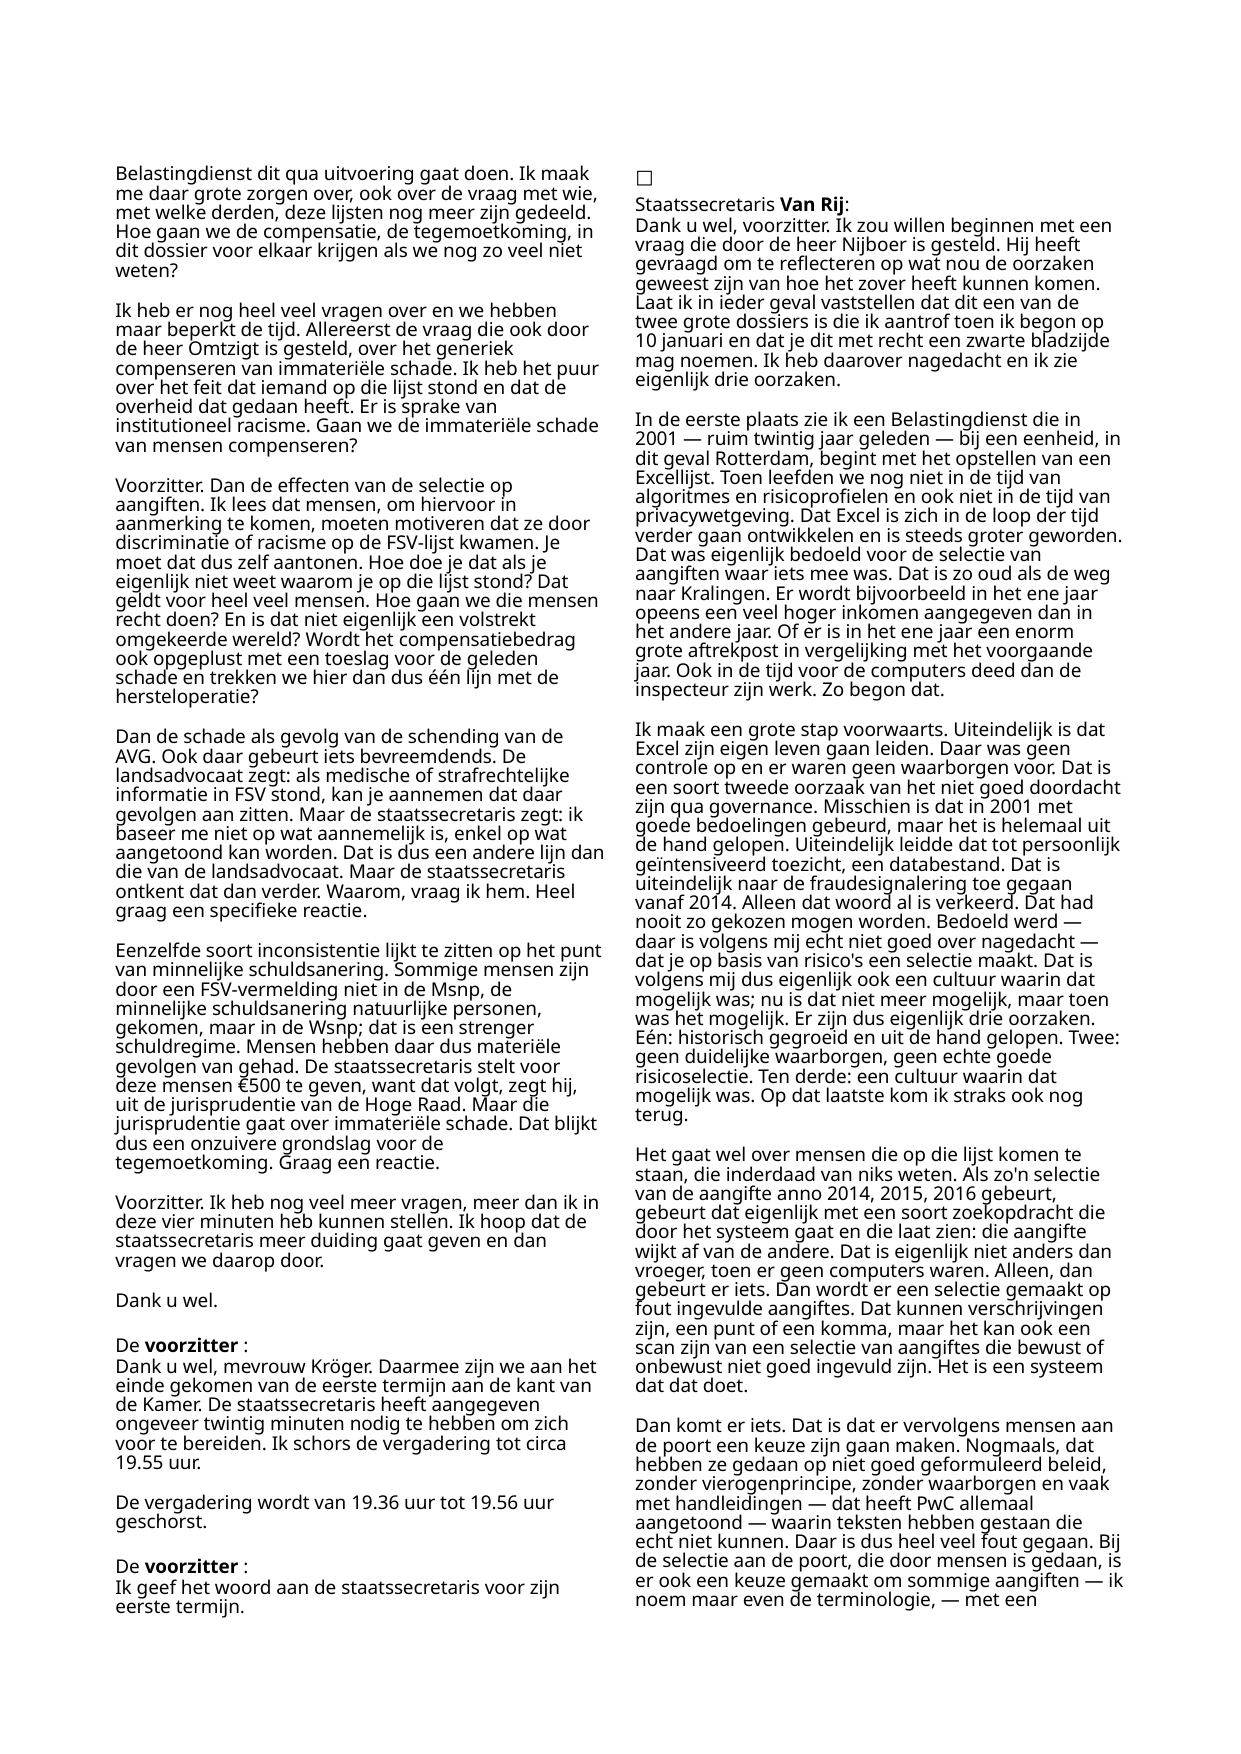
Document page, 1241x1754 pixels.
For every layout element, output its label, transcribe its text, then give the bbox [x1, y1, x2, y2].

text Voorzitter. Dan de effecten van de selectie op aangiften. Ik lees dat mensen, om hiervoor in aanmerking te komen, moeten motiveren dat ze door discriminatie of racisme op de FSV-lijst kwamen. Je moet dat dus zelf aantonen. Hoe doe je dat als je eigenlijk niet weet waarom je op die lijst stond? Dat geldt voor heel veel mensen. Hoe gaan we die mensen recht doen? En is dat niet eigenlijk een volstrekt omgekeerde wereld? Wordt het compensatiebedrag ook opgeplust met een toeslag voor de geleden schade en trekken we hier dan dus één lijn met de hersteloperatie? [115, 477, 605, 708]
text Het gaat wel over mensen die op die lijst komen te staan, die inderdaad van niks weten. Als zo'n selectie van de aangifte anno 2014, 2015, 2016 gebeurt, gebeurt dat eigenlijk met een soort zoekopdracht die door het systeem gaat en die laat zien: die aangifte wijkt af van de andere. Dat is eigenlijk niet anders dan vroeger, toen er geen computers waren. Alleen, dan gebeurt er iets. Dan wordt er een selectie gemaakt op fout ingevulde aangiftes. Dat kunnen verschrijvingen zijn, een punt of een komma, maar het kan ook een scan zijn van een selectie van aangiftes die bewust of onbewust niet goed ingevuld zijn. Het is een systeem dat dat doet. [635, 1146, 1125, 1397]
text Dan de schade als gevolg van de schending van de AVG. Ook daar gebeurt iets bevreemdends. De landsadvocaat zegt: als medische of strafrechtelijke informatie in FSV stond, kan je aannemen dat daar gevolgen aan zitten. Maar de staatssecretaris zegt: ik baseer me niet op wat aannemelijk is, enkel op wat aangetoond kan worden. Dat is dus een andere lijn dan die van de landsadvocaat. Maar de staatssecretaris ontkent dat dan verder. Waarom, vraag ik hem. Heel graag een specifieke reactie. [115, 728, 605, 921]
text De vergadering wordt van 19.36 uur tot 19.56 uur geschorst. [115, 1494, 605, 1533]
text Ik maak een grote stap voorwaarts. Uiteindelijk is dat Excel zijn eigen leven gaan leiden. Daar was geen controle op en er waren geen waarborgen voor. Dat is een soort tweede oorzaak van het niet goed doordacht zijn qua governance. Misschien is dat in 2001 met goede bedoelingen gebeurd, maar het is helemaal uit de hand gelopen. Uiteindelijk leidde dat tot persoonlijk geïntensiveerd toezicht, een databestand. Dat is uiteindelijk naar de fraudesignalering toe gegaan vanaf 2014. Alleen dat woord al is verkeerd. Dat had nooit zo gekozen mogen worden. Bedoeld werd — daar is volgens mij echt niet goed over nagedacht — dat je op basis van risico's een selectie maakt. Dat is volgens mij dus eigenlijk ook een cultuur waarin dat mogelijk was; nu is dat niet meer mogelijk, maar toen was het mogelijk. Er zijn dus eigenlijk drie oorzaken. Eén: historisch gegroeid en uit de hand gelopen. Twee: geen duidelijke waarborgen, geen echte goede risicoselectie. Ten derde: een cultuur waarin dat mogelijk was. Op dat laatste kom ik straks ook nog terug. [635, 721, 1125, 1126]
text Voorzitter. Ik heb nog veel meer vragen, meer dan ik in deze vier minuten heb kunnen stellen. Ik hoop dat de staatssecretaris meer duiding gaat geven en dan vragen we daarop door. [115, 1194, 605, 1271]
text Ik geef het woord aan de staatssecretaris voor zijn eerste termijn. [115, 1579, 605, 1618]
text ⬜ [635, 165, 1125, 191]
text De voorzitter : [115, 1332, 605, 1358]
text Ik heb er nog heel veel vragen over en we hebben maar beperkt de tijd. Allereerst de vraag die ook door de heer Omtzigt is gesteld, over het generiek compenseren van immateriële schade. Ik heb het puur over het feit dat iemand op die lijst stond en dat de overheid dat gedaan heeft. Er is sprake van institutioneel racisme. Gaan we de immateriële schade van mensen compenseren? [115, 302, 605, 456]
text Dank u wel, mevrouw Kröger. Daarmee zijn we aan het einde gekomen van de eerste termijn aan de kant van de Kamer. De staatssecretaris heeft aangegeven ongeveer twintig minuten nodig te hebben om zich voor te bereiden. Ik schors de vergadering tot circa 19.55 uur. [115, 1358, 605, 1473]
text Staatssecretaris Van Rij: [635, 191, 1125, 217]
text Dank u wel, voorzitter. Ik zou willen beginnen met een vraag die door de heer Nijboer is gesteld. Hij heeft gevraagd om te reflecteren op wat nou de oorzaken geweest zijn van hoe het zover heeft kunnen komen. Laat ik in ieder geval vaststellen dat dit een van de twee grote dossiers is die ik aantrof toen ik begon op 10 januari en dat je dit met recht een zwarte bladzijde mag noemen. Ik heb daarover nagedacht en ik zie eigenlijk drie oorzaken. [635, 217, 1125, 390]
text Dan komt er iets. Dat is dat er vervolgens mensen aan de poort een keuze zijn gaan maken. Nogmaals, dat hebben ze gedaan op niet goed geformuleerd beleid, zonder vierogenprincipe, zonder waarborgen en vaak met handleidingen — dat heeft PwC allemaal aangetoond — waarin teksten hebben gestaan die echt niet kunnen. Daar is dus heel veel fout gegaan. Bij de selectie aan de poort, die door mensen is gedaan, is er ook een keuze gemaakt om sommige aangiften — ik noem maar even de terminologie, — met een [635, 1417, 1125, 1610]
text De voorzitter : [115, 1553, 605, 1579]
text Dank u wel. [115, 1292, 605, 1311]
text Belastingdienst dit qua uitvoering gaat doen. Ik maak me daar grote zorgen over, ook over de vraag met wie, met welke derden, deze lijsten nog meer zijn gedeeld. Hoe gaan we de compensatie, de tegemoetkoming, in dit dossier voor elkaar krijgen als we nog zo veel niet weten? [115, 165, 605, 281]
text In de eerste plaats zie ik een Belastingdienst die in 2001 — ruim twintig jaar geleden — bij een eenheid, in dit geval Rotterdam, begint met het opstellen van een Excellijst. Toen leefden we nog niet in de tijd van algoritmes en risicoprofielen en ook niet in de tijd van privacywetgeving. Dat Excel is zich in de loop der tijd verder gaan ontwikkelen en is steeds groter geworden. Dat was eigenlijk bedoeld voor de selectie van aangiften waar iets mee was. Dat is zo oud als de weg naar Kralingen. Er wordt bijvoorbeeld in het ene jaar opeens een veel hoger inkomen aangegeven dan in het andere jaar. Of er is in het ene jaar een enorm grote aftrekpost in vergelijking met het voorgaande jaar. Ook in de tijd voor de computers deed dan de inspecteur zijn werk. Zo begon dat. [635, 411, 1125, 700]
text Eenzelfde soort inconsistentie lijkt te zitten op het punt van minnelijke schuldsanering. Sommige mensen zijn door een FSV-vermelding niet in de Msnp, de minnelijke schuldsanering natuurlijke personen, gekomen, maar in de Wsnp; dat is een strenger schuldregime. Mensen hebben daar dus materiële gevolgen van gehad. De staatssecretaris stelt voor deze mensen €500 te geven, want dat volgt, zegt hij, uit de jurisprudentie van de Hoge Raad. Maar die jurisprudentie gaat over immateriële schade. Dat blijkt dus een onzuivere grondslag voor de tegemoetkoming. Graag een reactie. [115, 942, 605, 1173]
